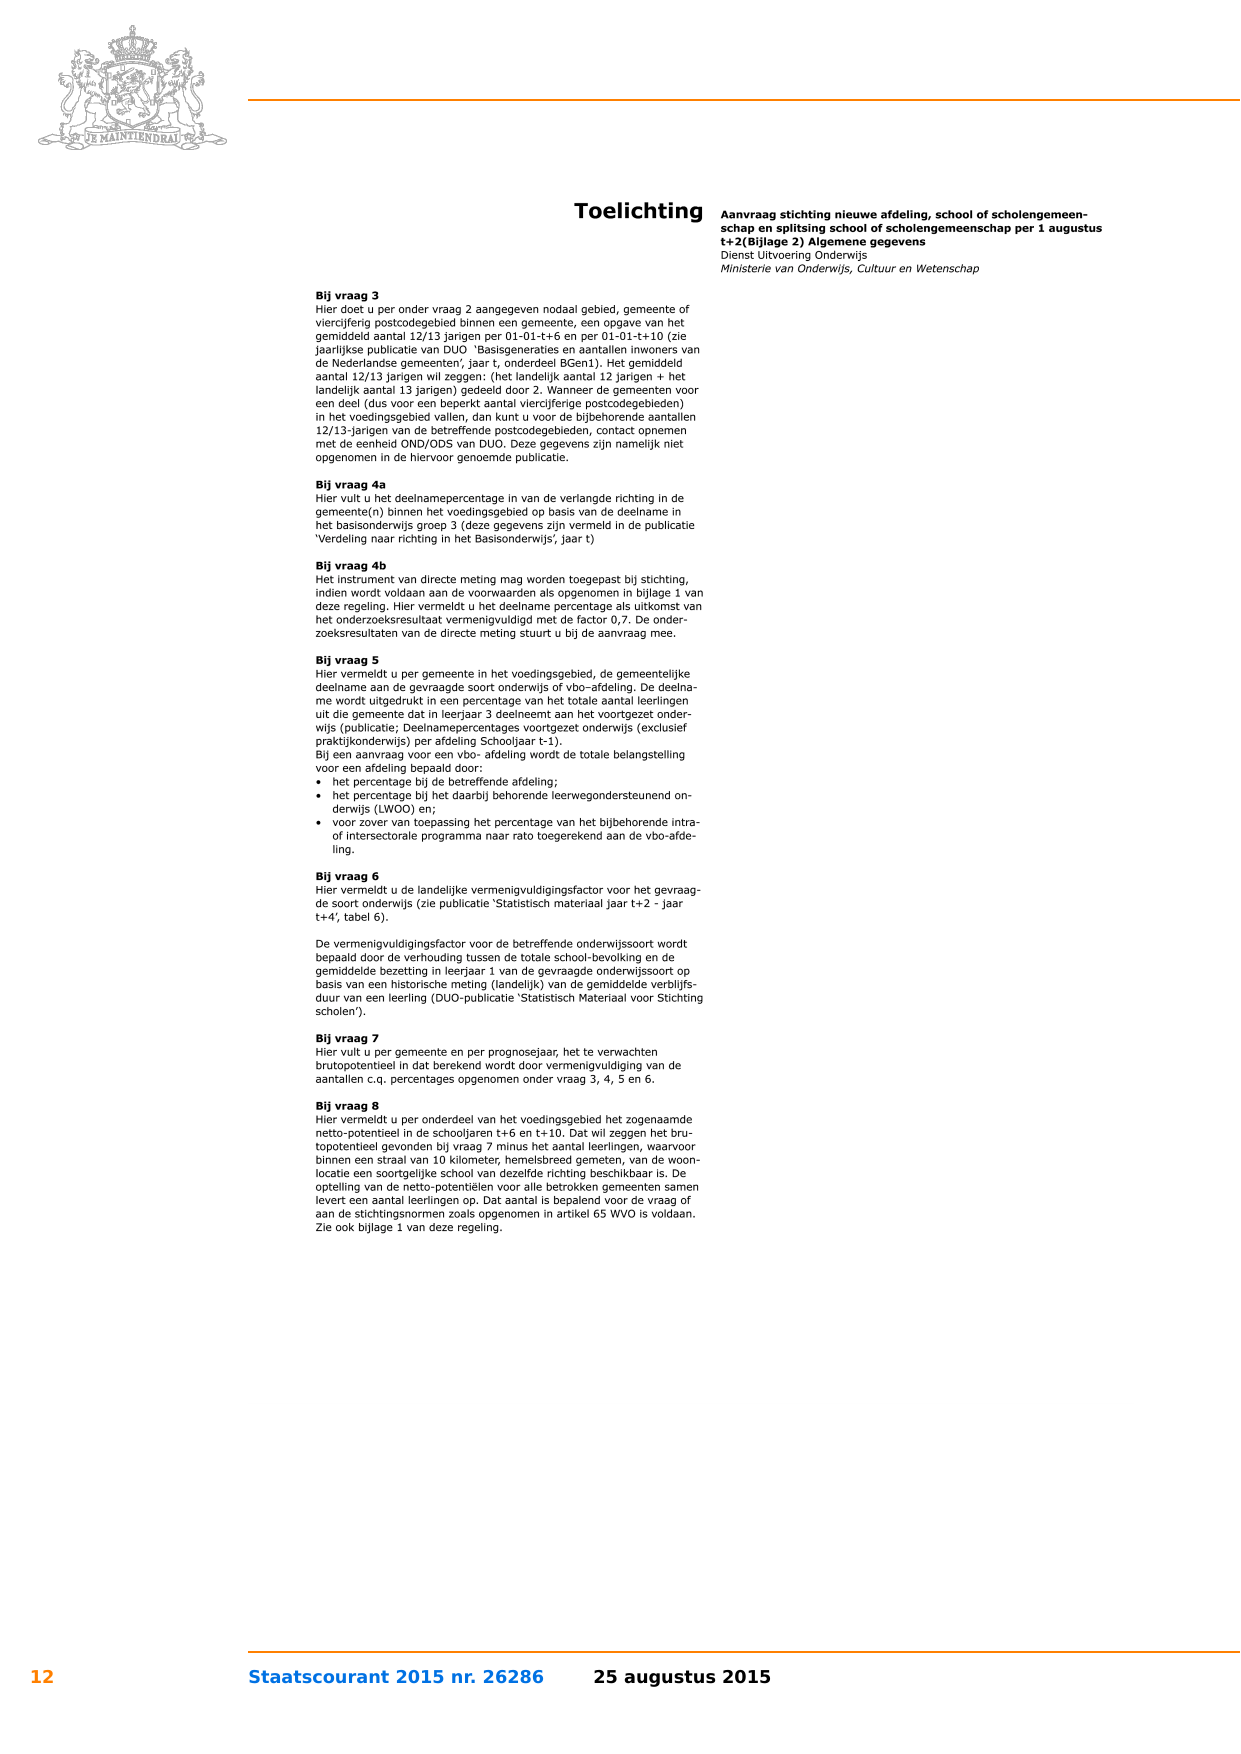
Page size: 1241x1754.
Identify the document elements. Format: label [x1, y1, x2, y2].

picture [248, 151, 1134, 1404]
picture [38, 25, 227, 150]
